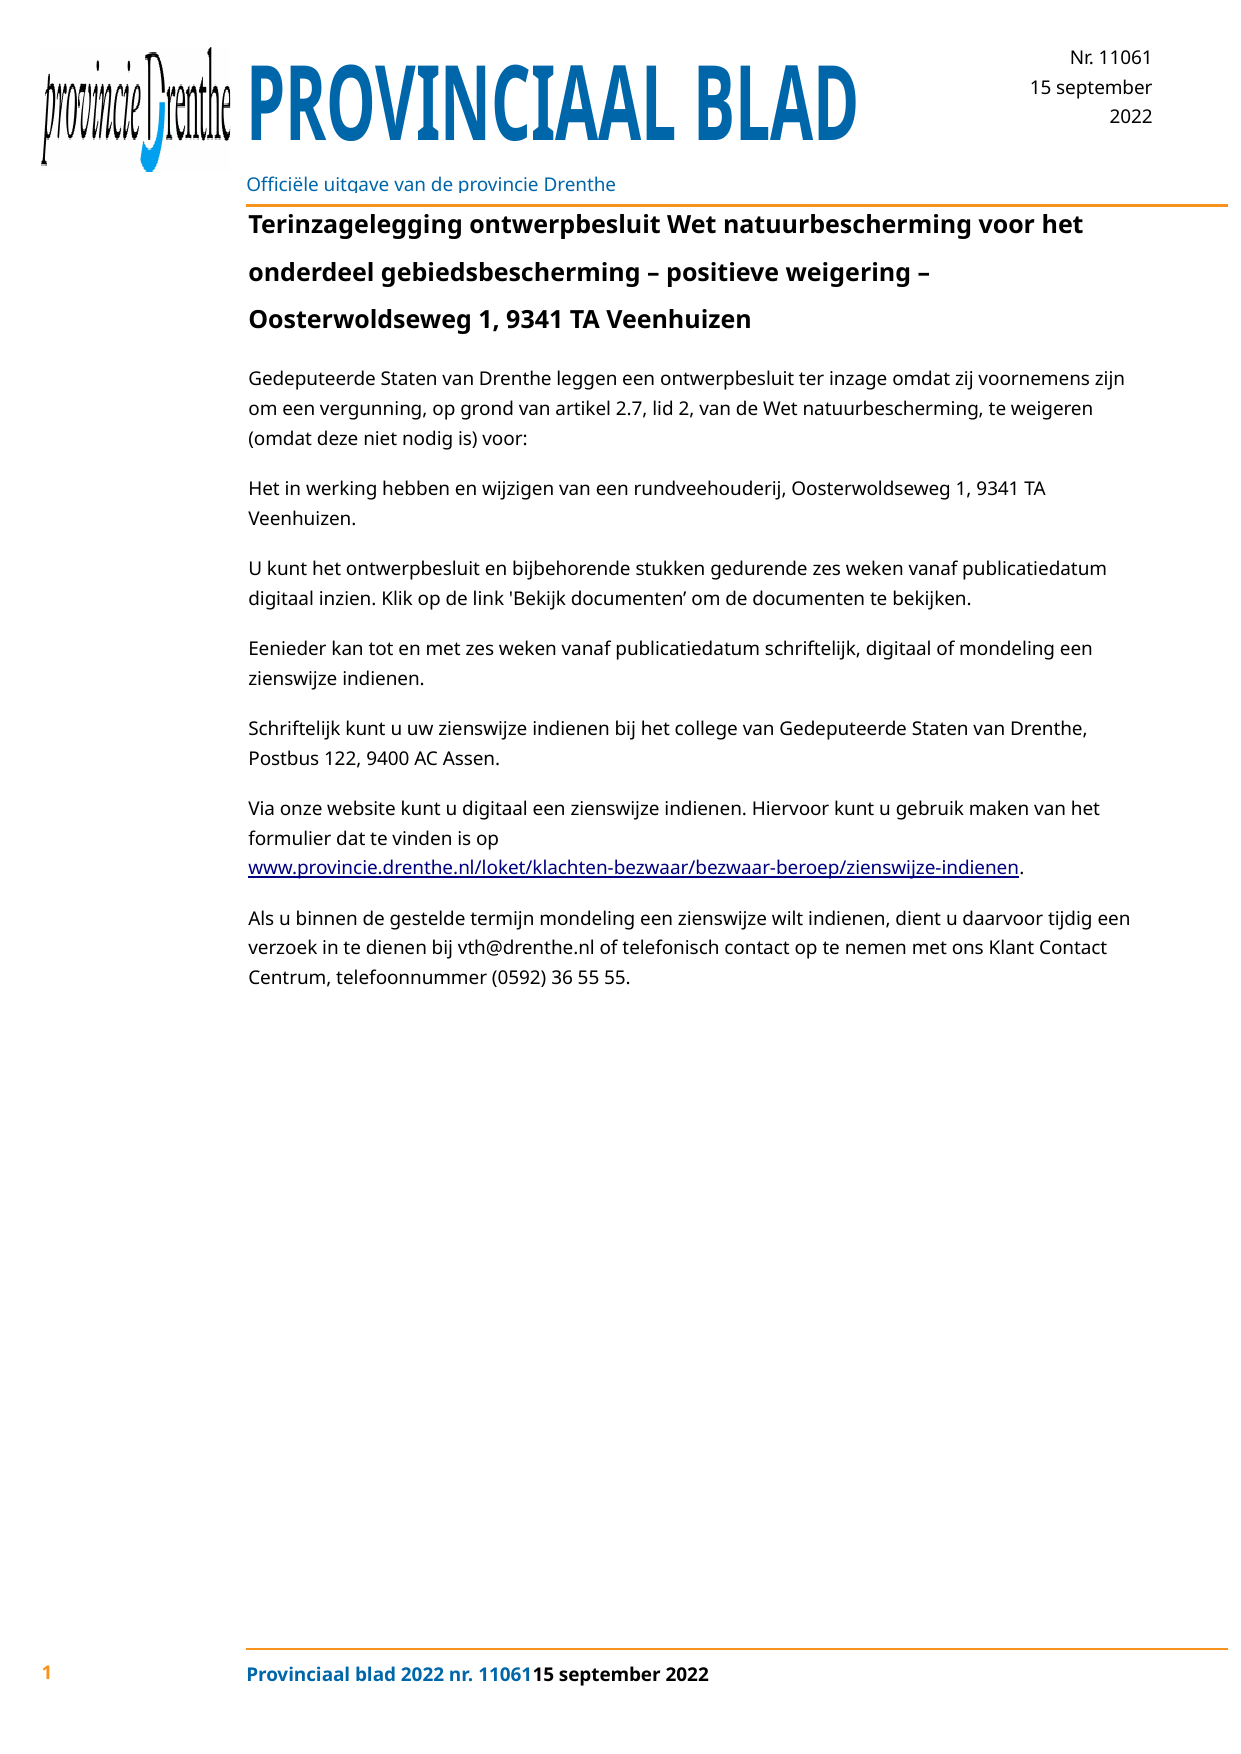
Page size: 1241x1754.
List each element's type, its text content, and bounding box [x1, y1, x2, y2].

text Als u binnen de gestelde termijn mondeling een zienswijze wilt indienen, dient u daarvoor tijdig een verzoek in te dienen bij vth@drenthe.nl of telefonisch contact op te nemen met ons Klant Contact Centrum, telefoonnummer (0592) 36 55 55. [248, 905, 1152, 989]
text Eenieder kan tot en met zes weken vanaf publicatiedatum schriftelijk, digitaal of mondeling een zienswijze indienen. [248, 635, 1152, 690]
text U kunt het ontwerpbesluit en bijbehorende stukken gedurende zes weken vanaf publicatiedatum digitaal inzien. Klik op de link 'Bekijk documenten’ om de documenten te bekijken. [248, 555, 1152, 610]
text Gedeputeerde Staten van Drenthe leggen een ontwerpbesluit ter inzage omdat zij voornemens zijn om een vergunning, op grond van artikel 2.7, lid 2, van de Wet natuurbescherming, te weigeren (omdat deze niet nodig is) voor: [248, 366, 1152, 450]
picture [41, 47, 231, 172]
text Schriftelijk kunt u uw zienswijze indienen bij het college van Gedeputeerde Staten van Drenthe, Postbus 122, 9400 AC Assen. [248, 715, 1152, 770]
text Terinzagelegging ontwerpbesluit Wet natuurbescherming voor het onderdeel gebiedsbescherming – positieve weigering – Oosterwoldseweg 1, 9341 TA Veenhuizen [248, 207, 1152, 336]
text Het in werking hebben en wijzigen van een rundveehouderij, Oosterwoldseweg 1, 9341 TA Veenhuizen. [248, 475, 1152, 530]
text Via onze website kunt u digitaal een zienswijze indienen. Hiervoor kunt u gebruik maken van het formulier dat te vinden is op www.provincie.drenthe.nl/loket/klachten-bezwaar/bezwaar-beroep/zienswijze-indienen. [248, 795, 1152, 880]
